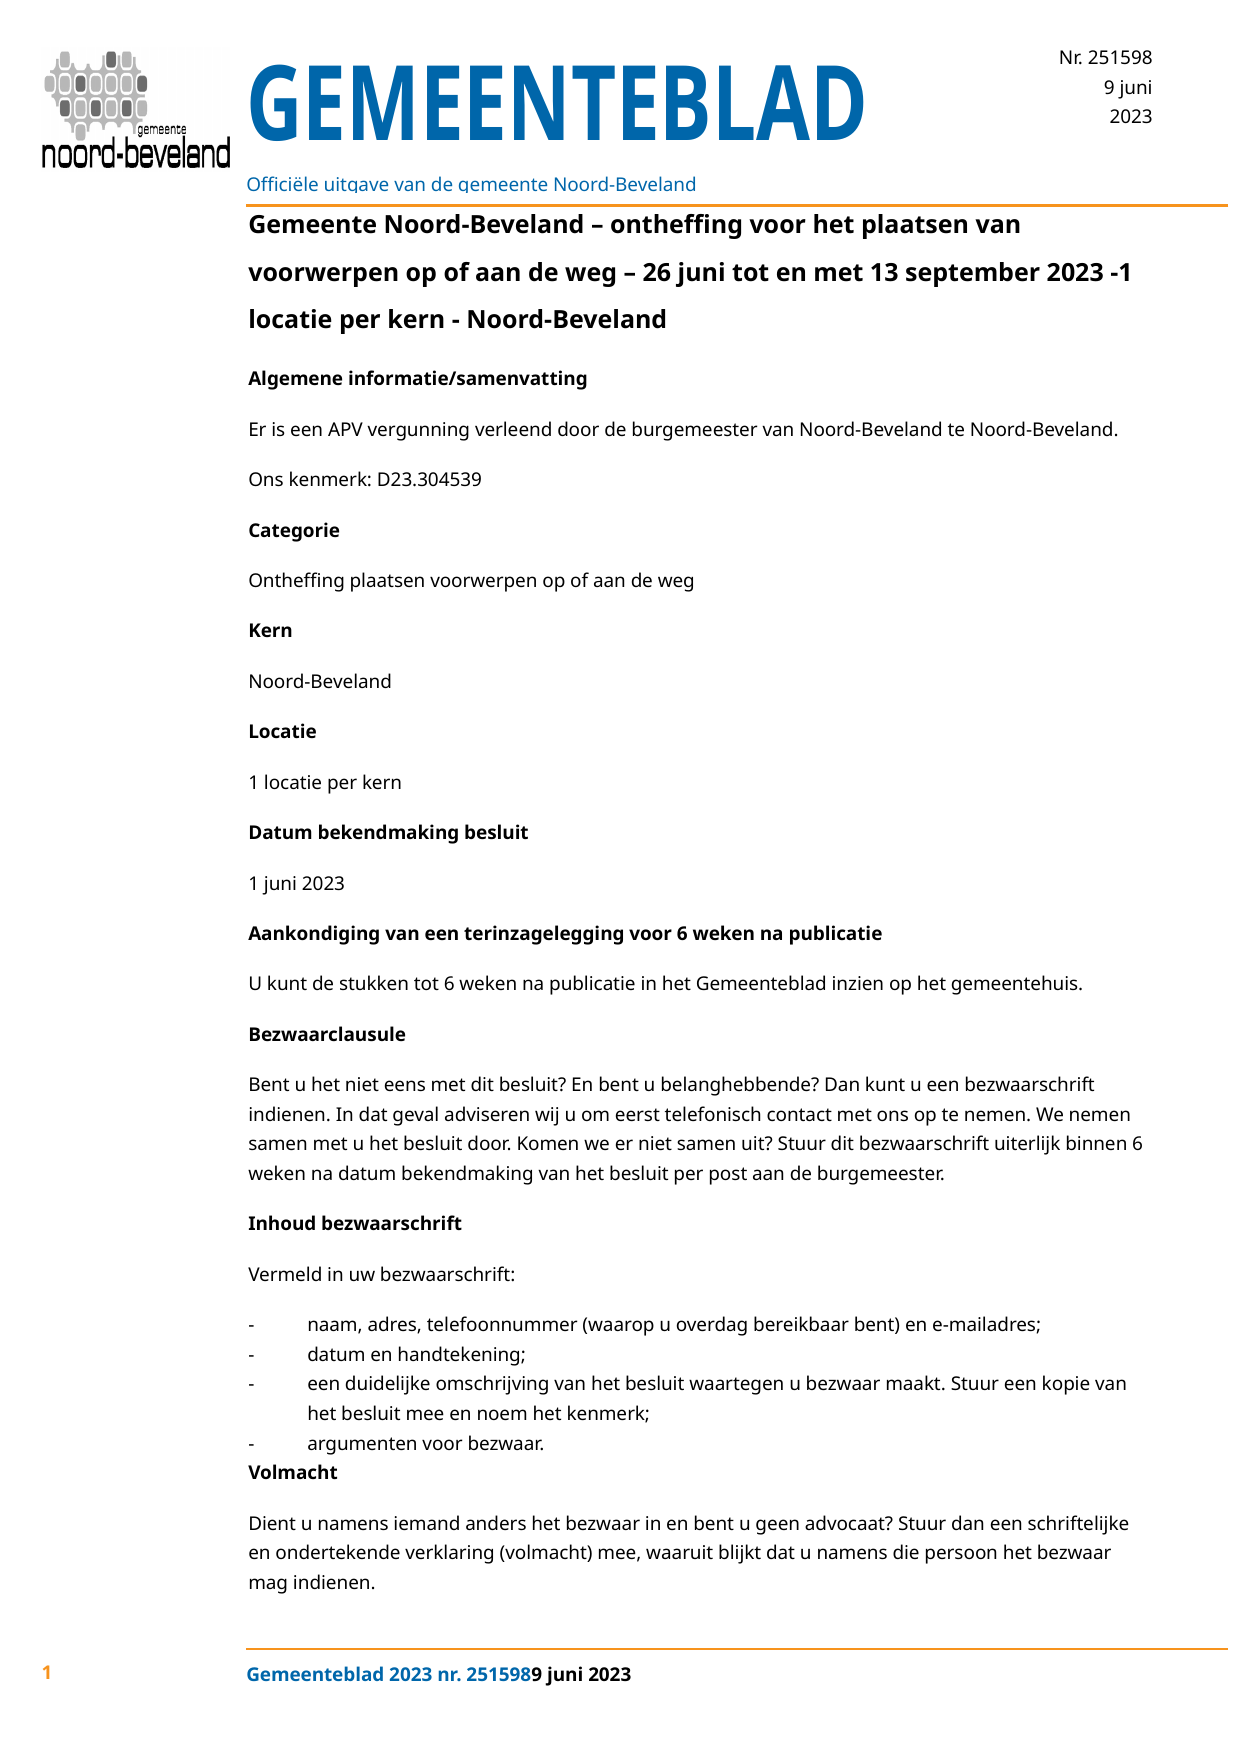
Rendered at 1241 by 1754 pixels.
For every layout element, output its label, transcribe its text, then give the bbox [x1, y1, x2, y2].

text Gemeente Noord-Beveland – ontheffing voor het plaatsen van voorwerpen op of aan de weg – 26 juni tot en met 13 september 2023 -1 locatie per kern - Noord-Beveland [248, 207, 1152, 336]
text Er is een APV vergunning verleend door de burgemeester van Noord-Beveland te Noord-Beveland. [248, 416, 1152, 442]
text Noord-Beveland [248, 668, 1152, 694]
text Bent u het niet eens met dit besluit? En bent u belanghebbende? Dan kunt u een bezwaarschrift indienen. In dat geval adviseren wij u om eerst telefonisch contact met ons op te nemen. We nemen samen met u het besluit door. Komen we er niet samen uit? Stuur dit bezwaarschrift uiterlijk binnen 6 weken na datum bekendmaking van het besluit per post aan de burgemeester. [248, 1071, 1152, 1186]
text Volmacht [248, 1459, 1152, 1485]
text 1 locatie per kern [248, 769, 1152, 794]
text Bezwaarclausule [248, 1021, 1152, 1047]
text Ontheffing plaatsen voorwerpen op of aan de weg [248, 567, 1152, 593]
text Categorie [248, 517, 1152, 542]
text Kern [248, 618, 1152, 643]
text U kunt de stukken tot 6 weken na publicatie in het Gemeenteblad inzien op het gemeentehuis. [248, 971, 1152, 996]
text Dient u namens iemand anders het bezwaar in en bent u geen advocaat? Stuur dan een schriftelijke en ondertekende verklaring (volmacht) mee, waaruit blijkt dat u namens die persoon het bezwaar mag indienen. [248, 1510, 1152, 1594]
text Algemene informatie/samenvatting [248, 366, 1152, 391]
list argumenten voor bezwaar. [248, 1430, 1152, 1455]
list datum en handtekening; [248, 1341, 1152, 1367]
list naam, adres, telefoonnummer (waarop u overdag bereikbaar bent) en e-mailadres; [248, 1311, 1152, 1337]
list een duidelijke omschrijving van het besluit waartegen u bezwaar maakt. Stuur een kopie van het besluit mee en noem het kenmerk; [248, 1371, 1152, 1426]
text 1 juni 2023 [248, 870, 1152, 895]
text Datum bekendmaking besluit [248, 819, 1152, 845]
text Vermeld in uw bezwaarschrift: [248, 1261, 1152, 1287]
picture [41, 47, 231, 172]
text Inhoud bezwaarschrift [248, 1211, 1152, 1236]
text Ons kenmerk: D23.304539 [248, 466, 1152, 492]
text Locatie [248, 718, 1152, 744]
text Aankondiging van een terinzagelegging voor 6 weken na publicatie [248, 920, 1152, 946]
